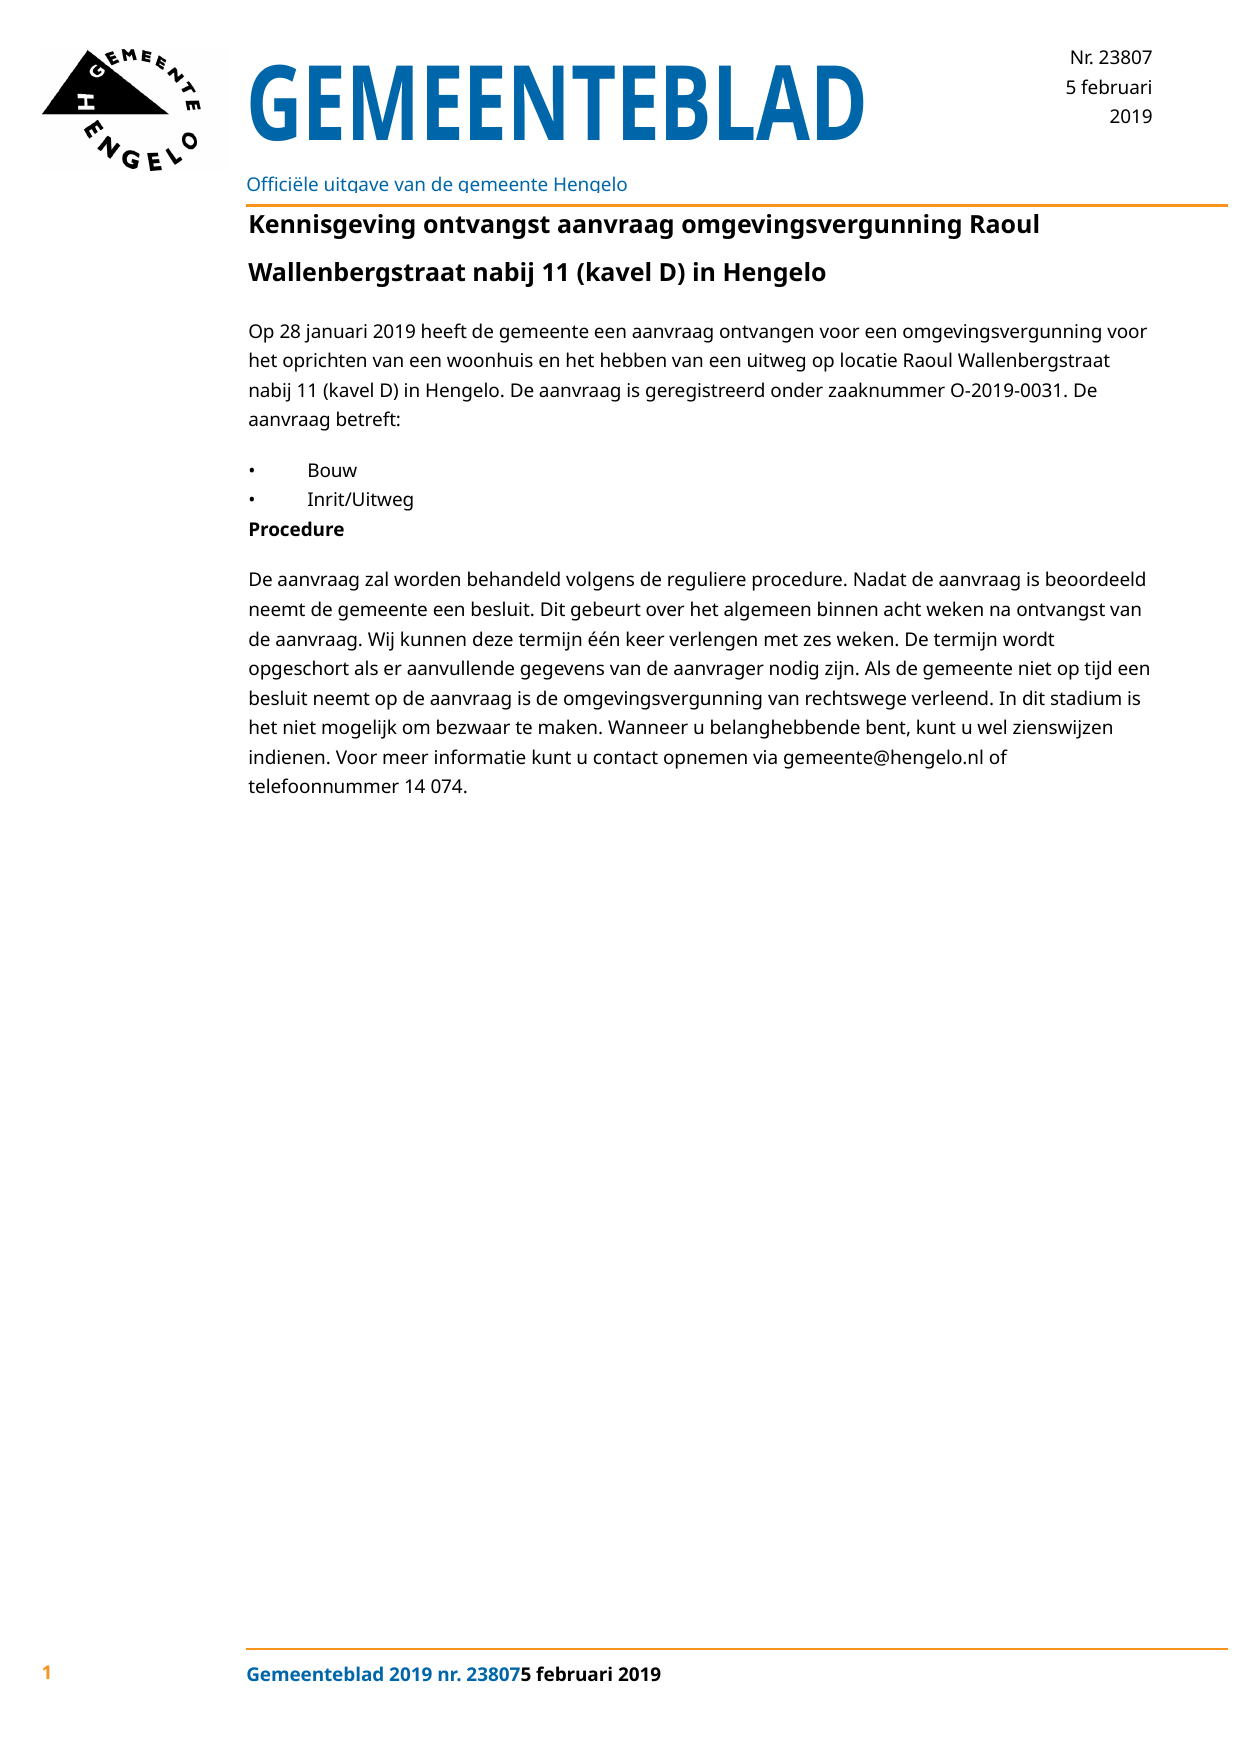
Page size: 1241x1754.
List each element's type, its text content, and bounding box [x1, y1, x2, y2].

text Kennisgeving ontvangst aanvraag omgevingsvergunning Raoul Wallenbergstraat nabij 11 (kavel D) in Hengelo [248, 207, 1152, 288]
text Procedure [248, 516, 1152, 542]
text De aanvraag zal worden behandeld volgens de reguliere procedure. Nadat de aanvraag is beoordeeld neemt de gemeente een besluit. Dit gebeurt over het algemeen binnen acht weken na ontvangst van de aanvraag. Wij kunnen deze termijn één keer verlengen met zes weken. De termijn wordt opgeschort als er aanvullende gegevens van de aanvrager nodig zijn. Als de gemeente niet op tijd een besluit neemt op de aanvraag is de omgevingsvergunning van rechtswege verleend. In dit stadium is het niet mogelijk om bezwaar te maken. Wanneer u belanghebbende bent, kunt u wel zienswijzen indienen. Voor meer informatie kunt u contact opnemen via gemeente@hengelo.nl of telefoonnummer 14 074. [248, 567, 1152, 799]
text Op 28 januari 2019 heeft de gemeente een aanvraag ontvangen voor een omgevingsvergunning voor het oprichten van een woonhuis en het hebben van een uitweg op locatie Raoul Wallenbergstraat nabij 11 (kavel D) in Hengelo. De aanvraag is geregistreerd onder zaaknummer O-2019-0031. De aanvraag betreft: [248, 318, 1152, 432]
list Inrit/Uitweg [248, 487, 1152, 512]
list Bouw [248, 457, 1152, 483]
picture [41, 47, 231, 172]
